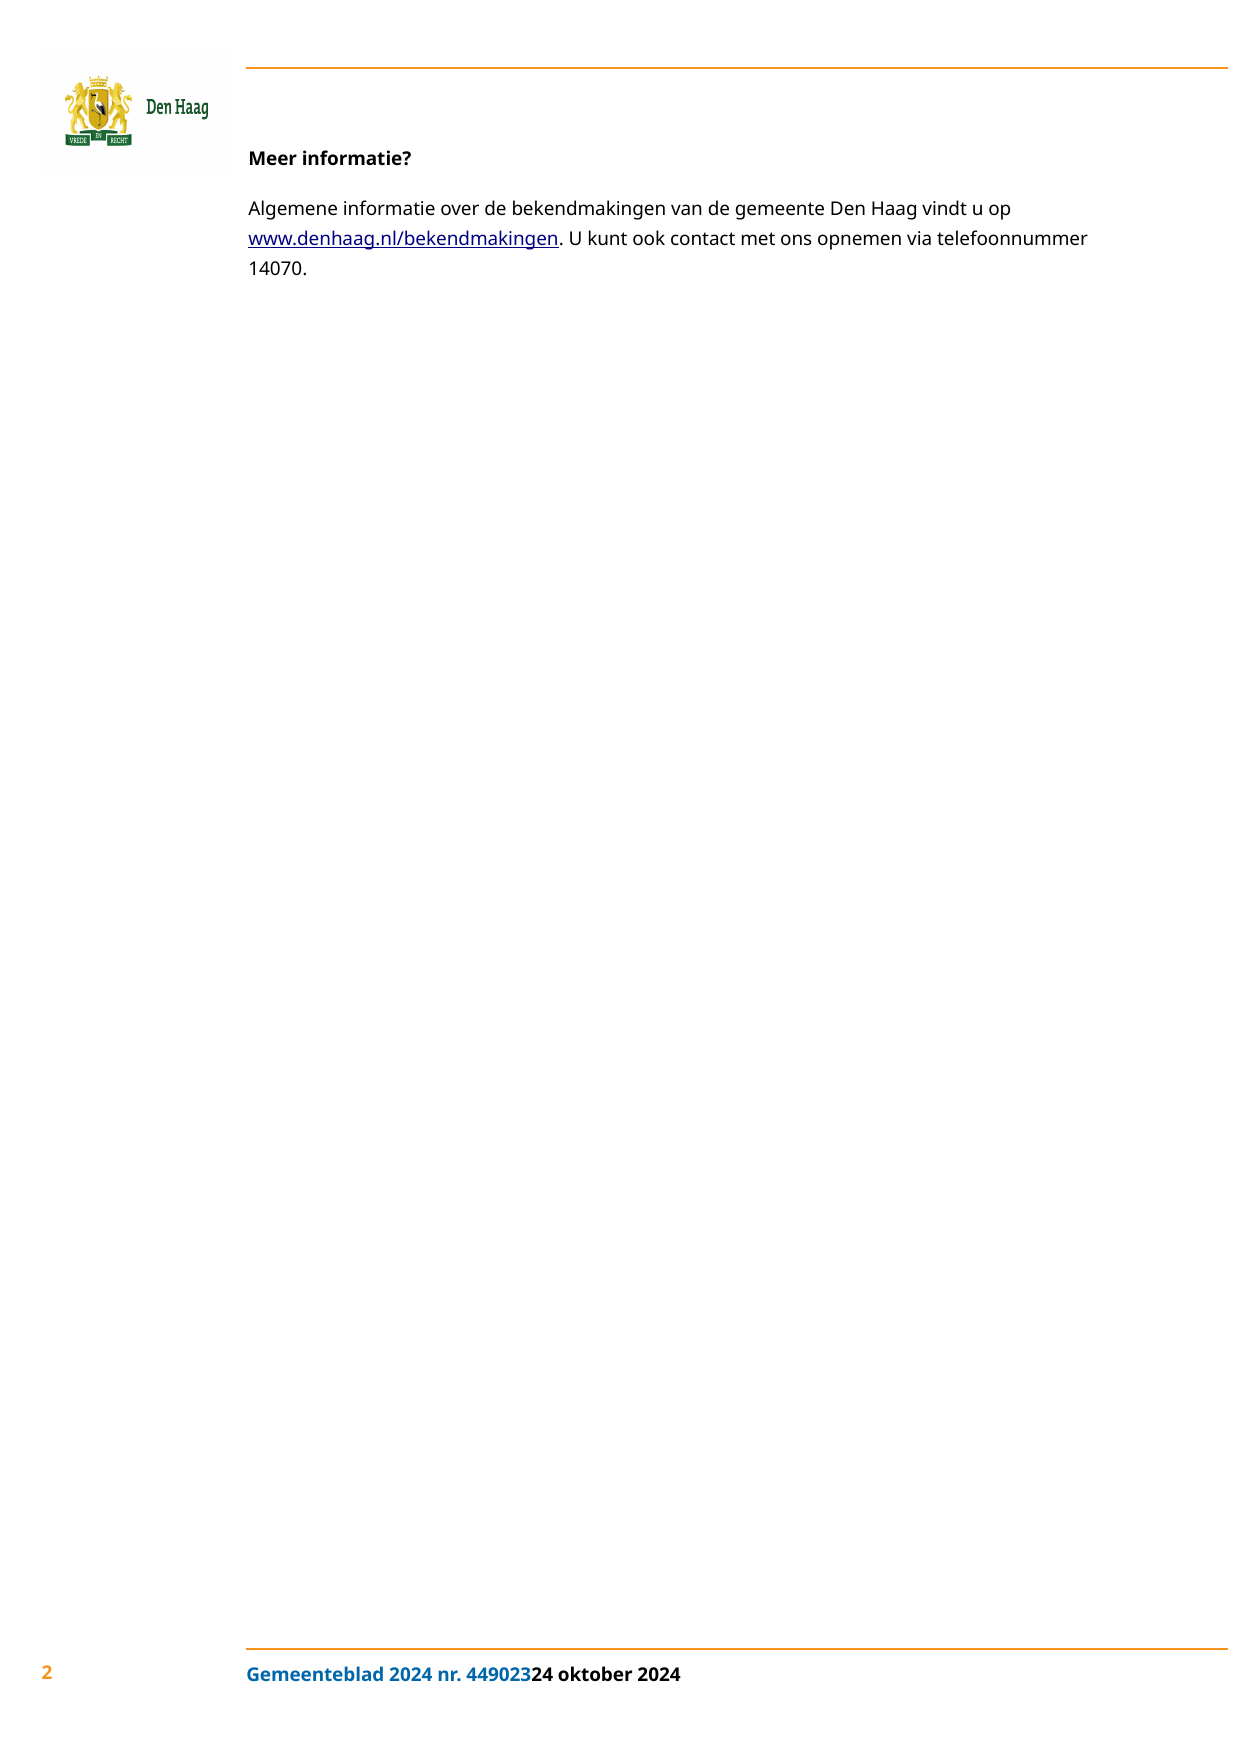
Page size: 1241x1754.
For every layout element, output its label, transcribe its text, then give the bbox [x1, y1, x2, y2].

text Meer informatie? [248, 145, 1152, 171]
picture [41, 47, 231, 172]
text Algemene informatie over de bekendmakingen van de gemeente Den Haag vindt u op www.denhaag.nl/bekendmakingen. U kunt ook contact met ons opnemen via telefoonnummer 14070. [248, 196, 1152, 281]
